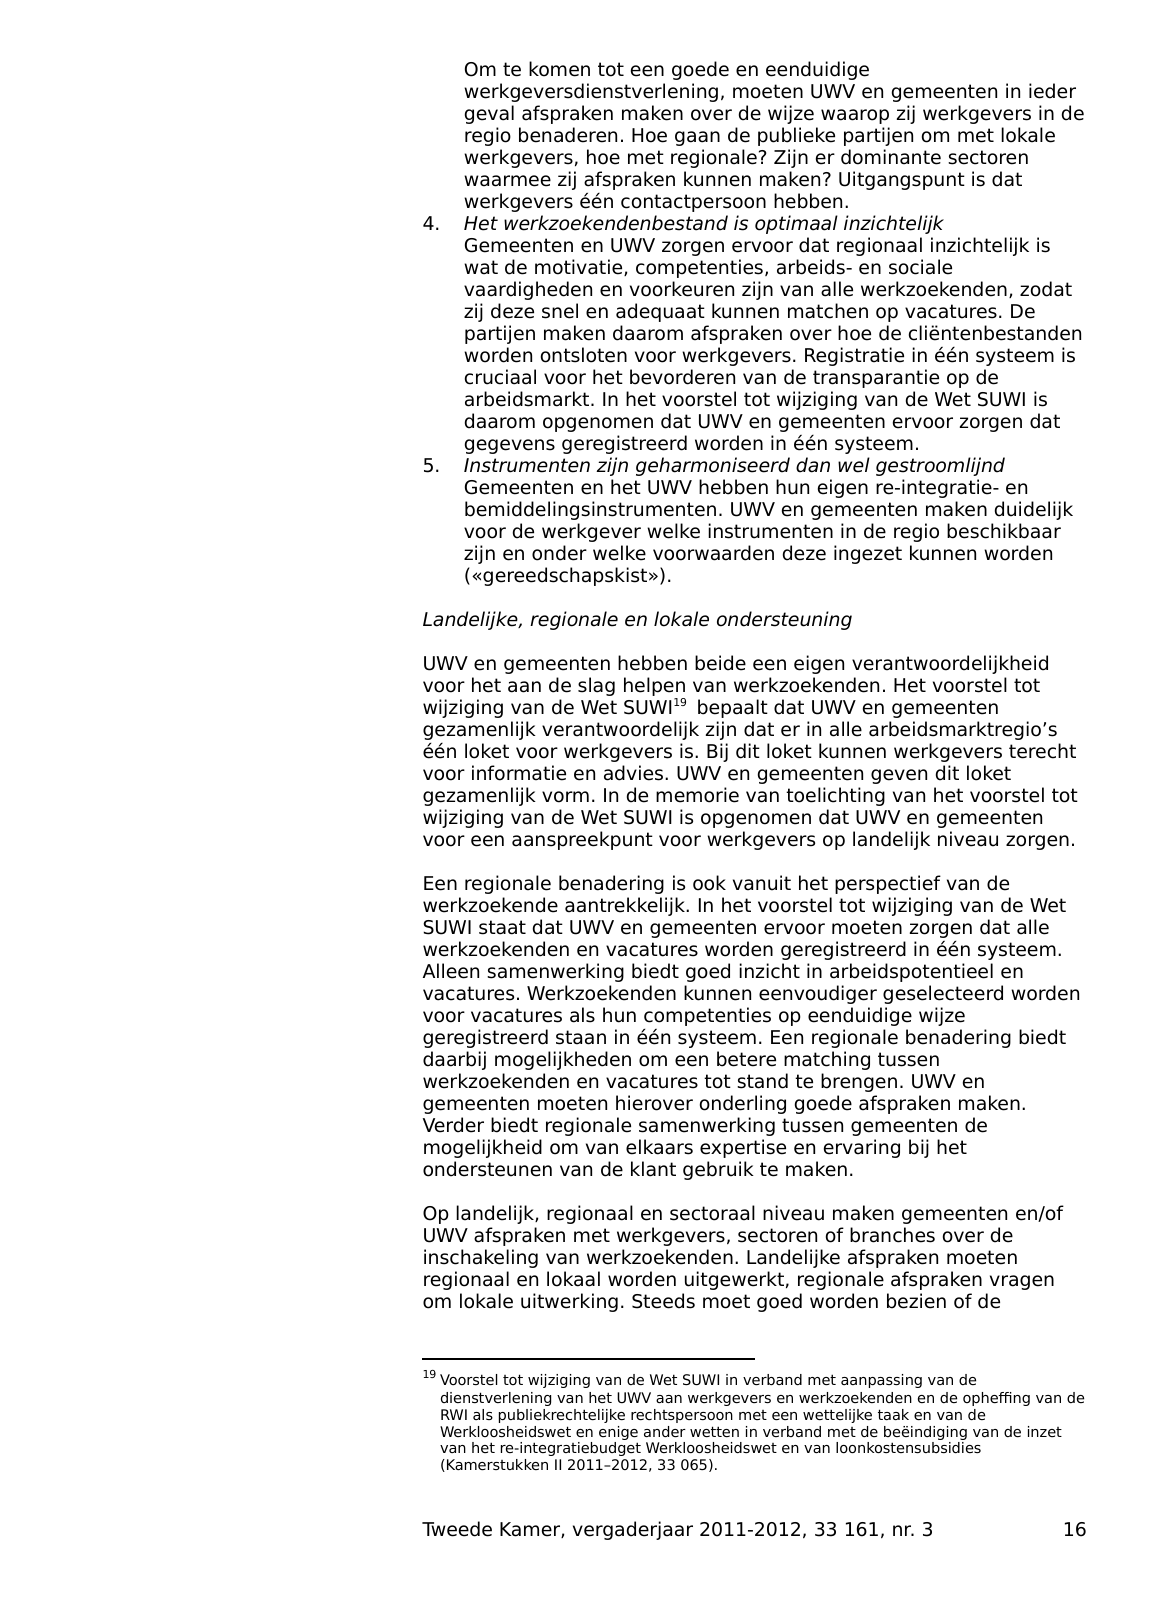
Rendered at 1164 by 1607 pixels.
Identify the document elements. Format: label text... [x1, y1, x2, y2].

text Op landelijk, regionaal en sectoraal niveau maken gemeenten en/of UWV afspraken met werkgevers, sectoren of branches over de inschakeling van werkzoekenden. Landelijke afspraken moeten regionaal en lokaal worden uitgewerkt, regionale afspraken vragen om lokale uitwerking. Steeds moet goed worden bezien of de [422, 1203, 1087, 1313]
text 5. Instrumenten zijn geharmoniseerd dan wel gestroomlijnd [422, 455, 1087, 477]
text Gemeenten en UWV zorgen ervoor dat regionaal inzichtelijk is wat de motivatie, competenties, arbeids- en sociale vaardigheden en voorkeuren zijn van alle werkzoekenden, zodat zij deze snel en adequaat kunnen matchen op vacatures. De partijen maken daarom afspraken over hoe de cliëntenbestanden worden ontsloten voor werkgevers. Registratie in één systeem is cruciaal voor het bevorderen van de transparantie op de arbeidsmarkt. In het voorstel tot wijziging van de Wet SUWI is daarom opgenomen dat UWV en gemeenten ervoor zorgen dat gegevens geregistreerd worden in één systeem. [464, 235, 1087, 455]
text 4. Het werkzoekendenbestand is optimaal inzichtelijk [422, 213, 1087, 235]
text Voorstel tot wijziging van de Wet SUWI in verband met aanpassing van de dienstverlening van het UWV aan werkgevers en werkzoekenden en de opheffing van de RWI als publiekrechtelijke rechtspersoon met een wettelijke taak en van de Werkloosheidswet en enige ander wetten in verband met de beëindiging van de inzet van het re-integratiebudget Werkloosheidswet en van loonkostensubsidies (Kamerstukken II 2011–2012, 33 065). [422, 1368, 1087, 1474]
text Gemeenten en het UWV hebben hun eigen re-integratie- en bemiddelingsinstrumenten. UWV en gemeenten maken duidelijk voor de werkgever welke instrumenten in de regio beschikbaar zijn en onder welke voorwaarden deze ingezet kunnen worden («gereedschapskist»). [464, 477, 1087, 587]
text UWV en gemeenten hebben beide een eigen verantwoordelijkheid voor het aan de slag helpen van werkzoekenden. Het voorstel tot wijziging van de Wet SUWI bepaalt dat UWV en gemeenten gezamenlijk verantwoordelijk zijn dat er in alle arbeidsmarktregio’s één loket voor werkgevers is. Bij dit loket kunnen werkgevers terecht voor informatie en advies. UWV en gemeenten geven dit loket gezamenlijk vorm. In de memorie van toelichting van het voorstel tot wijziging van de Wet SUWI is opgenomen dat UWV en gemeenten voor een aanspreekpunt voor werkgevers op landelijk niveau zorgen. [422, 653, 1087, 851]
text Om te komen tot een goede en eenduidige werkgeversdienstverlening, moeten UWV en gemeenten in ieder geval afspraken maken over de wijze waarop zij werkgevers in de regio benaderen. Hoe gaan de publieke partijen om met lokale werkgevers, hoe met regionale? Zijn er dominante sectoren waarmee zij afspraken kunnen maken? Uitgangspunt is dat werkgevers één contactpersoon hebben. [464, 59, 1087, 213]
text Een regionale benadering is ook vanuit het perspectief van de werkzoekende aantrekkelijk. In het voorstel tot wijziging van de Wet SUWI staat dat UWV en gemeenten ervoor moeten zorgen dat alle werkzoekenden en vacatures worden geregistreerd in één systeem. Alleen samenwerking biedt goed inzicht in arbeidspotentieel en vacatures. Werkzoekenden kunnen eenvoudiger geselecteerd worden voor vacatures als hun competenties op eenduidige wijze geregistreerd staan in één systeem. Een regionale benadering biedt daarbij mogelijkheden om een betere matching tussen werkzoekenden en vacatures tot stand te brengen. UWV en gemeenten moeten hierover onderling goede afspraken maken. Verder biedt regionale samenwerking tussen gemeenten de mogelijkheid om van elkaars expertise en ervaring bij het ondersteunen van de klant gebruik te maken. [422, 873, 1087, 1181]
subtitle Landelijke, regionale en lokale ondersteuning [422, 609, 1087, 631]
